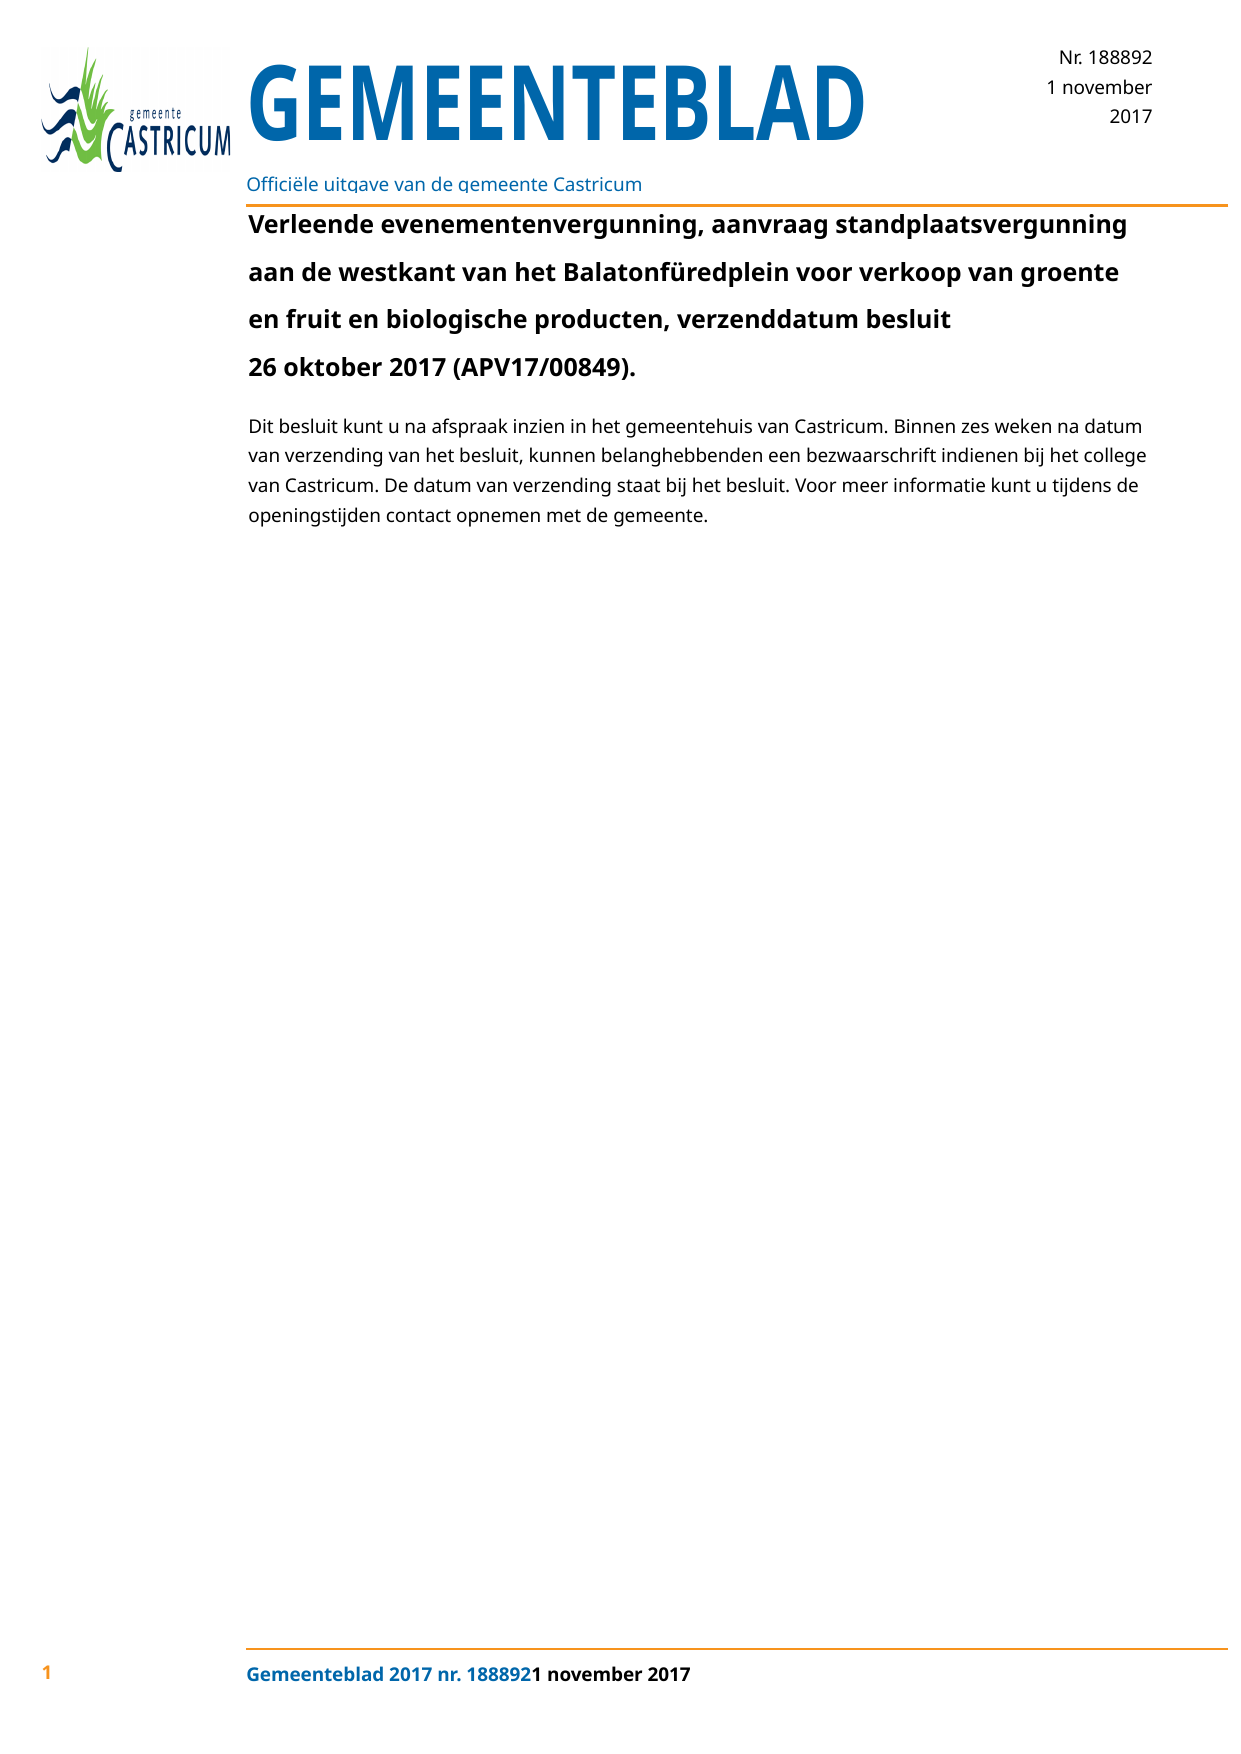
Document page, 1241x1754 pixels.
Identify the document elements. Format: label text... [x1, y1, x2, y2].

picture [41, 47, 231, 172]
text Verleende evenementenvergunning, aanvraag standplaatsvergunning aan de westkant van het Balatonfüredplein voor verkoop van groente en fruit en biologische producten, verzenddatum besluit 26 oktober 2017 (APV17/00849). [248, 207, 1152, 384]
text Dit besluit kunt u na afspraak inzien in het gemeentehuis van Castricum. Binnen zes weken na datum van verzending van het besluit, kunnen belanghebbenden een bezwaarschrift indienen bij het college van Castricum. De datum van verzending staat bij het besluit. Voor meer informatie kunt u tijdens de openingstijden contact opnemen met de gemeente. [248, 413, 1152, 528]
